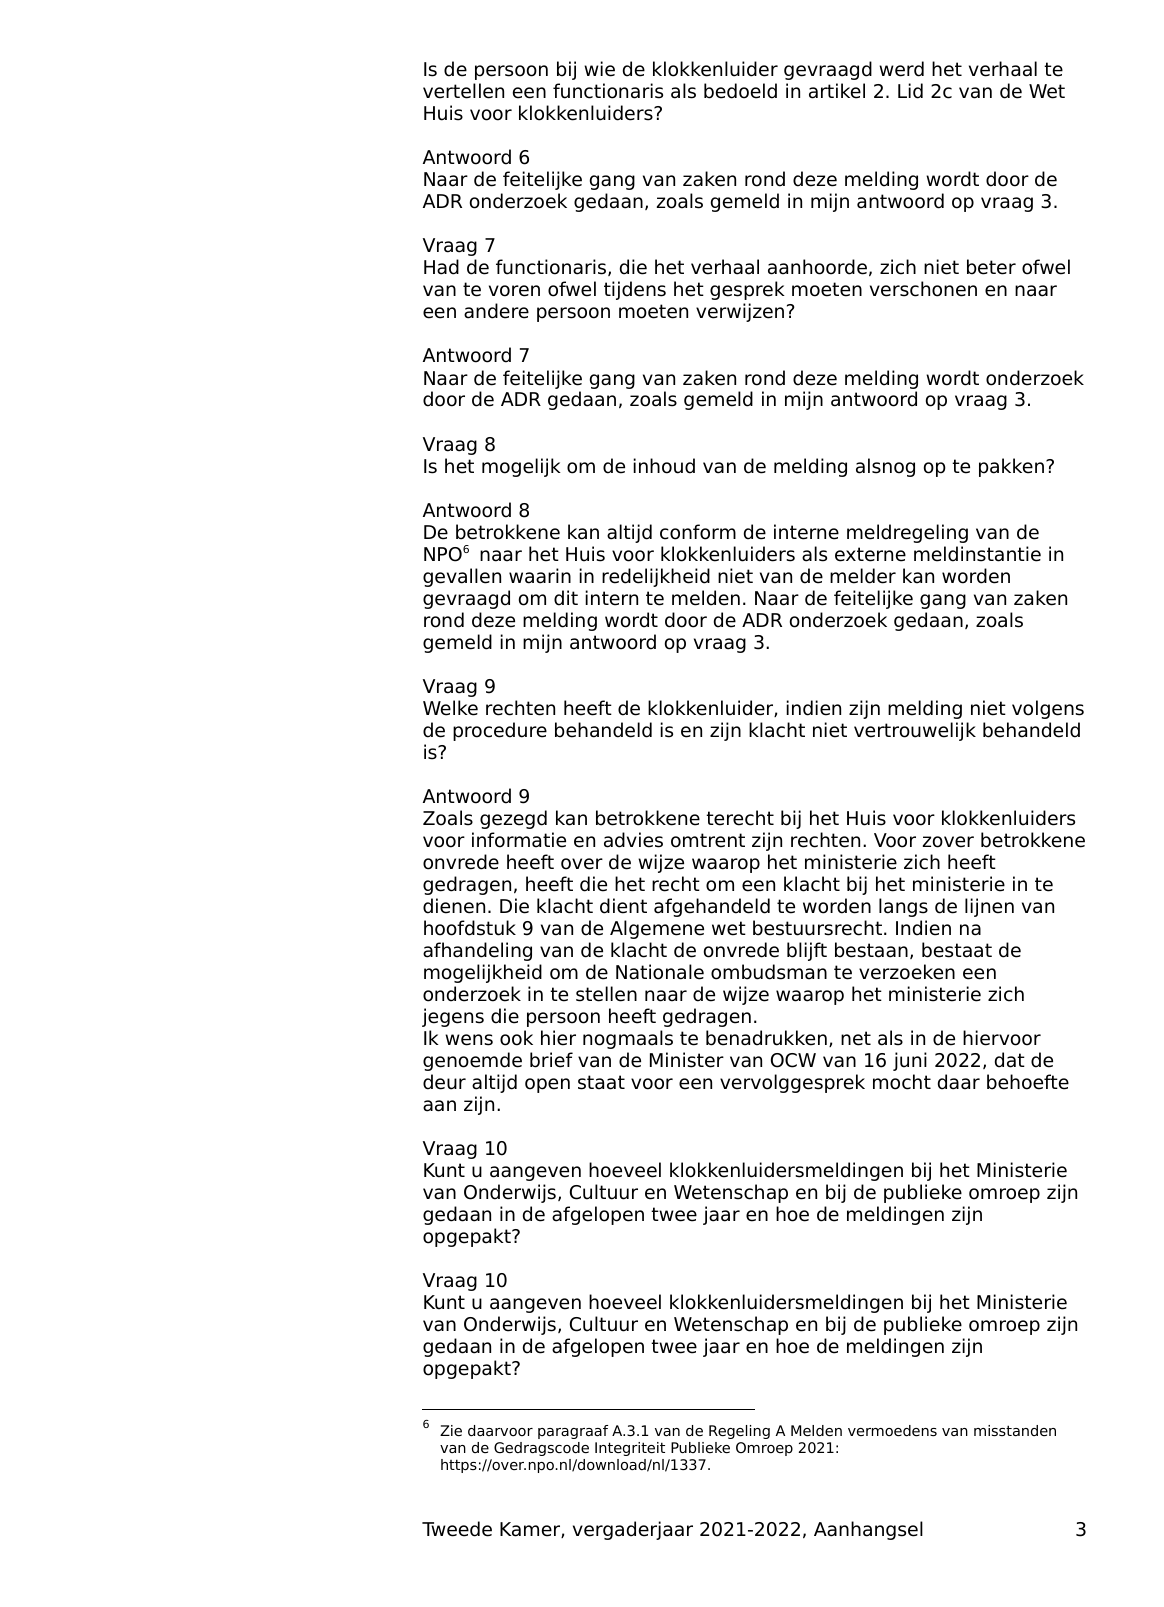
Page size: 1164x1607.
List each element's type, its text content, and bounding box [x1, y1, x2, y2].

text Naar de feitelijke gang van zaken rond deze melding wordt door de ADR onderzoek gedaan, zoals gemeld in mijn antwoord op vraag 3. [422, 169, 1087, 213]
text De betrokkene kan altijd conform de interne meldregeling van de NPO naar het Huis voor klokkenluiders als externe meldinstantie in gevallen waarin in redelijkheid niet van de melder kan worden gevraagd om dit intern te melden. Naar de feitelijke gang van zaken rond deze melding wordt door de ADR onderzoek gedaan, zoals gemeld in mijn antwoord op vraag 3. [422, 522, 1087, 653]
text Vraag 9 [422, 676, 1087, 698]
text Zoals gezegd kan betrokkene terecht bij het Huis voor klokkenluiders voor informatie en advies omtrent zijn rechten. Voor zover betrokkene onvrede heeft over de wijze waarop het ministerie zich heeft gedragen, heeft die het recht om een klacht bij het ministerie in te dienen. Die klacht dient afgehandeld te worden langs de lijnen van hoofdstuk 9 van de Algemene wet bestuursrecht. Indien na afhandeling van de klacht de onvrede blijft bestaan, bestaat de mogelijkheid om de Nationale ombudsman te verzoeken een onderzoek in te stellen naar de wijze waarop het ministerie zich jegens die persoon heeft gedragen. [422, 808, 1087, 1028]
text Naar de feitelijke gang van zaken rond deze melding wordt onderzoek door de ADR gedaan, zoals gemeld in mijn antwoord op vraag 3. [422, 367, 1087, 411]
text Is de persoon bij wie de klokkenluider gevraagd werd het verhaal te vertellen een functionaris als bedoeld in artikel 2. Lid 2c van de Wet Huis voor klokkenluiders? [422, 59, 1087, 125]
text Vraag 10 [422, 1138, 1087, 1160]
text Is het mogelijk om de inhoud van de melding alsnog op te pakken? [422, 456, 1087, 477]
text Vraag 7 [422, 235, 1087, 257]
text Antwoord 8 [422, 500, 1087, 522]
text Had de functionaris, die het verhaal aanhoorde, zich niet beter ofwel van te voren ofwel tijdens het gesprek moeten verschonen en naar een andere persoon moeten verwijzen? [422, 257, 1087, 323]
text Vraag 8 [422, 433, 1087, 456]
text Antwoord 9 [422, 786, 1087, 808]
text Antwoord 7 [422, 345, 1087, 367]
text Zie daarvoor paragraaf A.3.1 van de Regeling A Melden vermoedens van misstanden van de Gedragscode Integriteit Publieke Omroep 2021: https://over.npo.nl/download/nl/1337. [422, 1418, 1087, 1474]
text Kunt u aangeven hoeveel klokkenluidersmeldingen bij het Ministerie van Onderwijs, Cultuur en Wetenschap en bij de publieke omroep zijn gedaan in de afgelopen twee jaar en hoe de meldingen zijn opgepakt? [422, 1160, 1087, 1248]
text Ik wens ook hier nogmaals te benadrukken, net als in de hiervoor genoemde brief van de Minister van OCW van 16 juni 2022, dat de deur altijd open staat voor een vervolggesprek mocht daar behoefte aan zijn. [422, 1028, 1087, 1116]
text Vraag 10 [422, 1270, 1087, 1292]
text Kunt u aangeven hoeveel klokkenluidersmeldingen bij het Ministerie van Onderwijs, Cultuur en Wetenschap en bij de publieke omroep zijn gedaan in de afgelopen twee jaar en hoe de meldingen zijn opgepakt? [422, 1292, 1087, 1380]
text Welke rechten heeft de klokkenluider, indien zijn melding niet volgens de procedure behandeld is en zijn klacht niet vertrouwelijk behandeld is? [422, 698, 1087, 764]
text Antwoord 6 [422, 147, 1087, 169]
